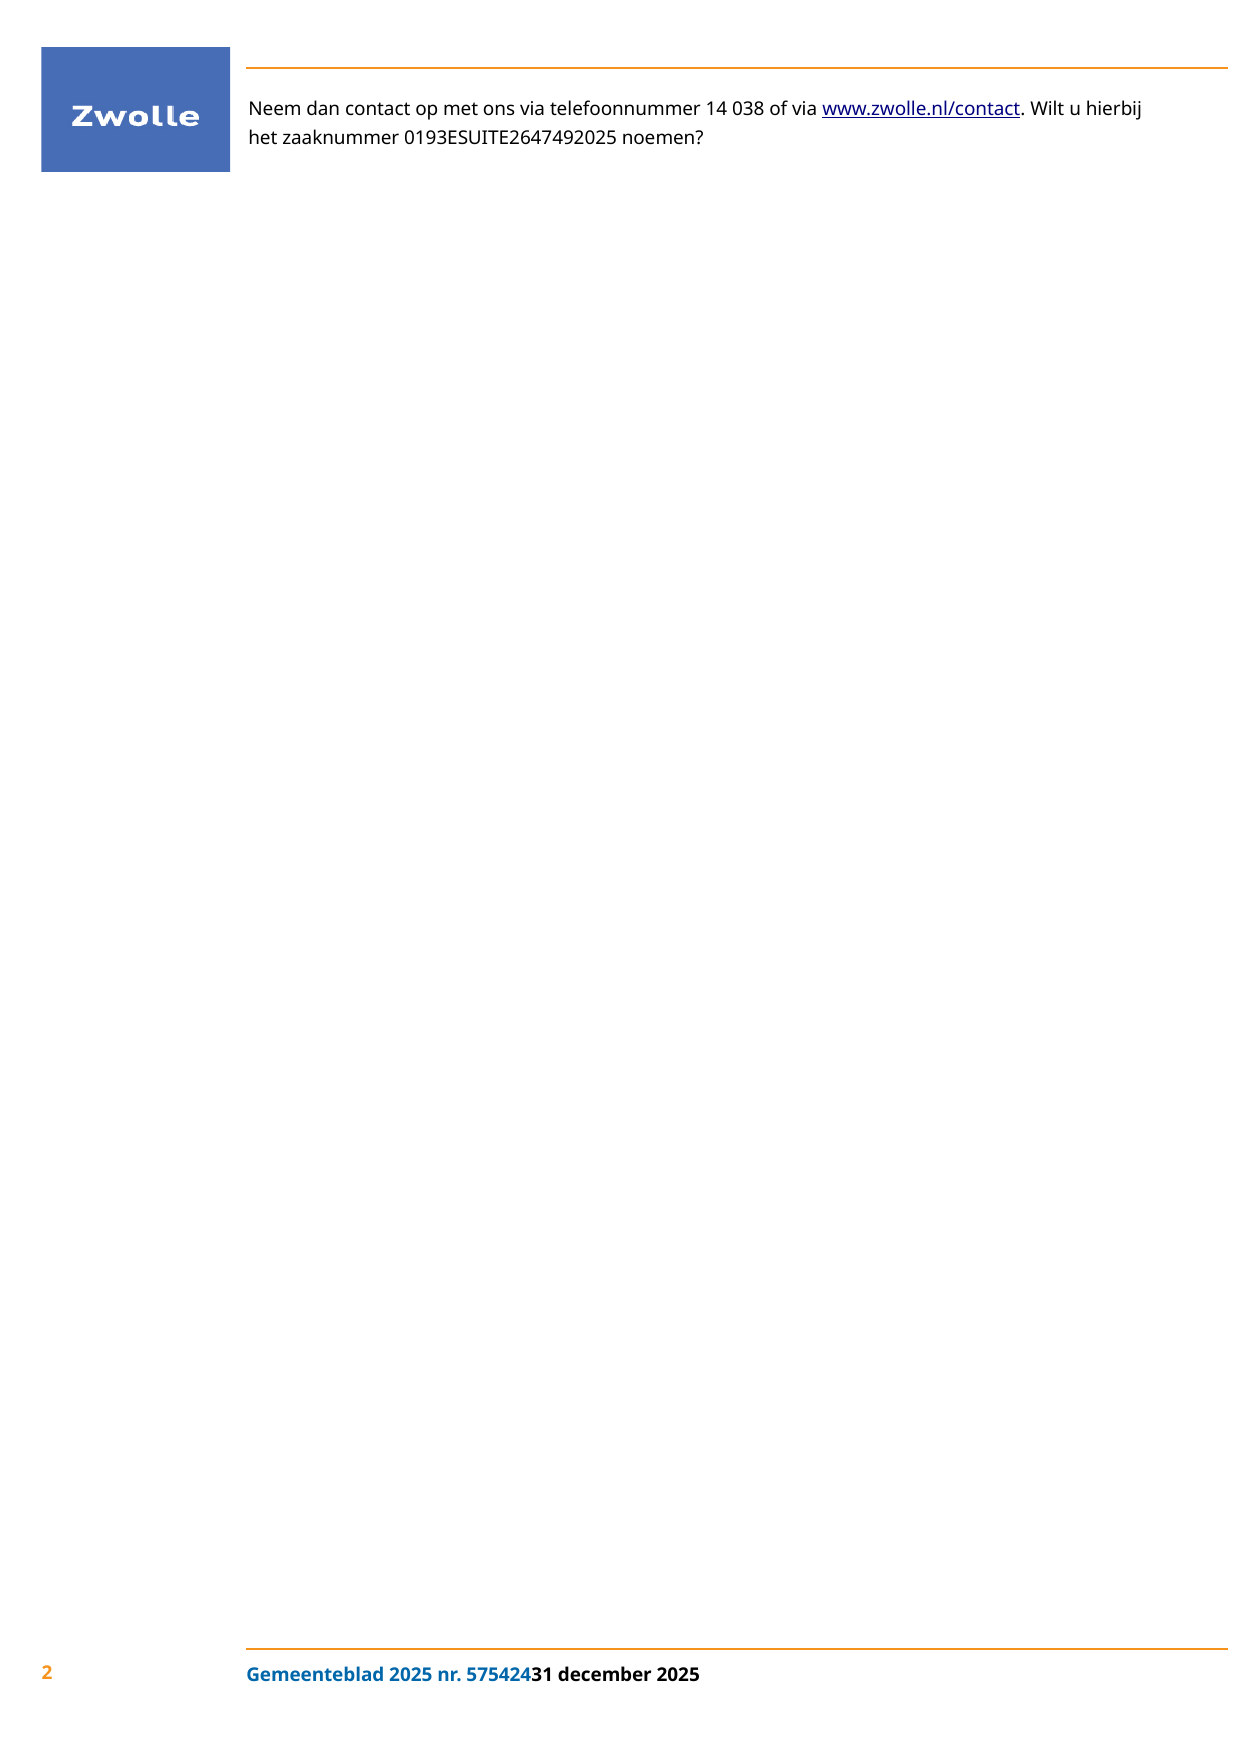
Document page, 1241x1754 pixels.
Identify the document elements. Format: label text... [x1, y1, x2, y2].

picture [41, 47, 231, 172]
text Neem dan contact op met ons via telefoonnummer 14 038 of via www.zwolle.nl/contact. Wilt u hierbij het zaaknummer 0193ESUITE2647492025 noemen? [248, 95, 1152, 150]
